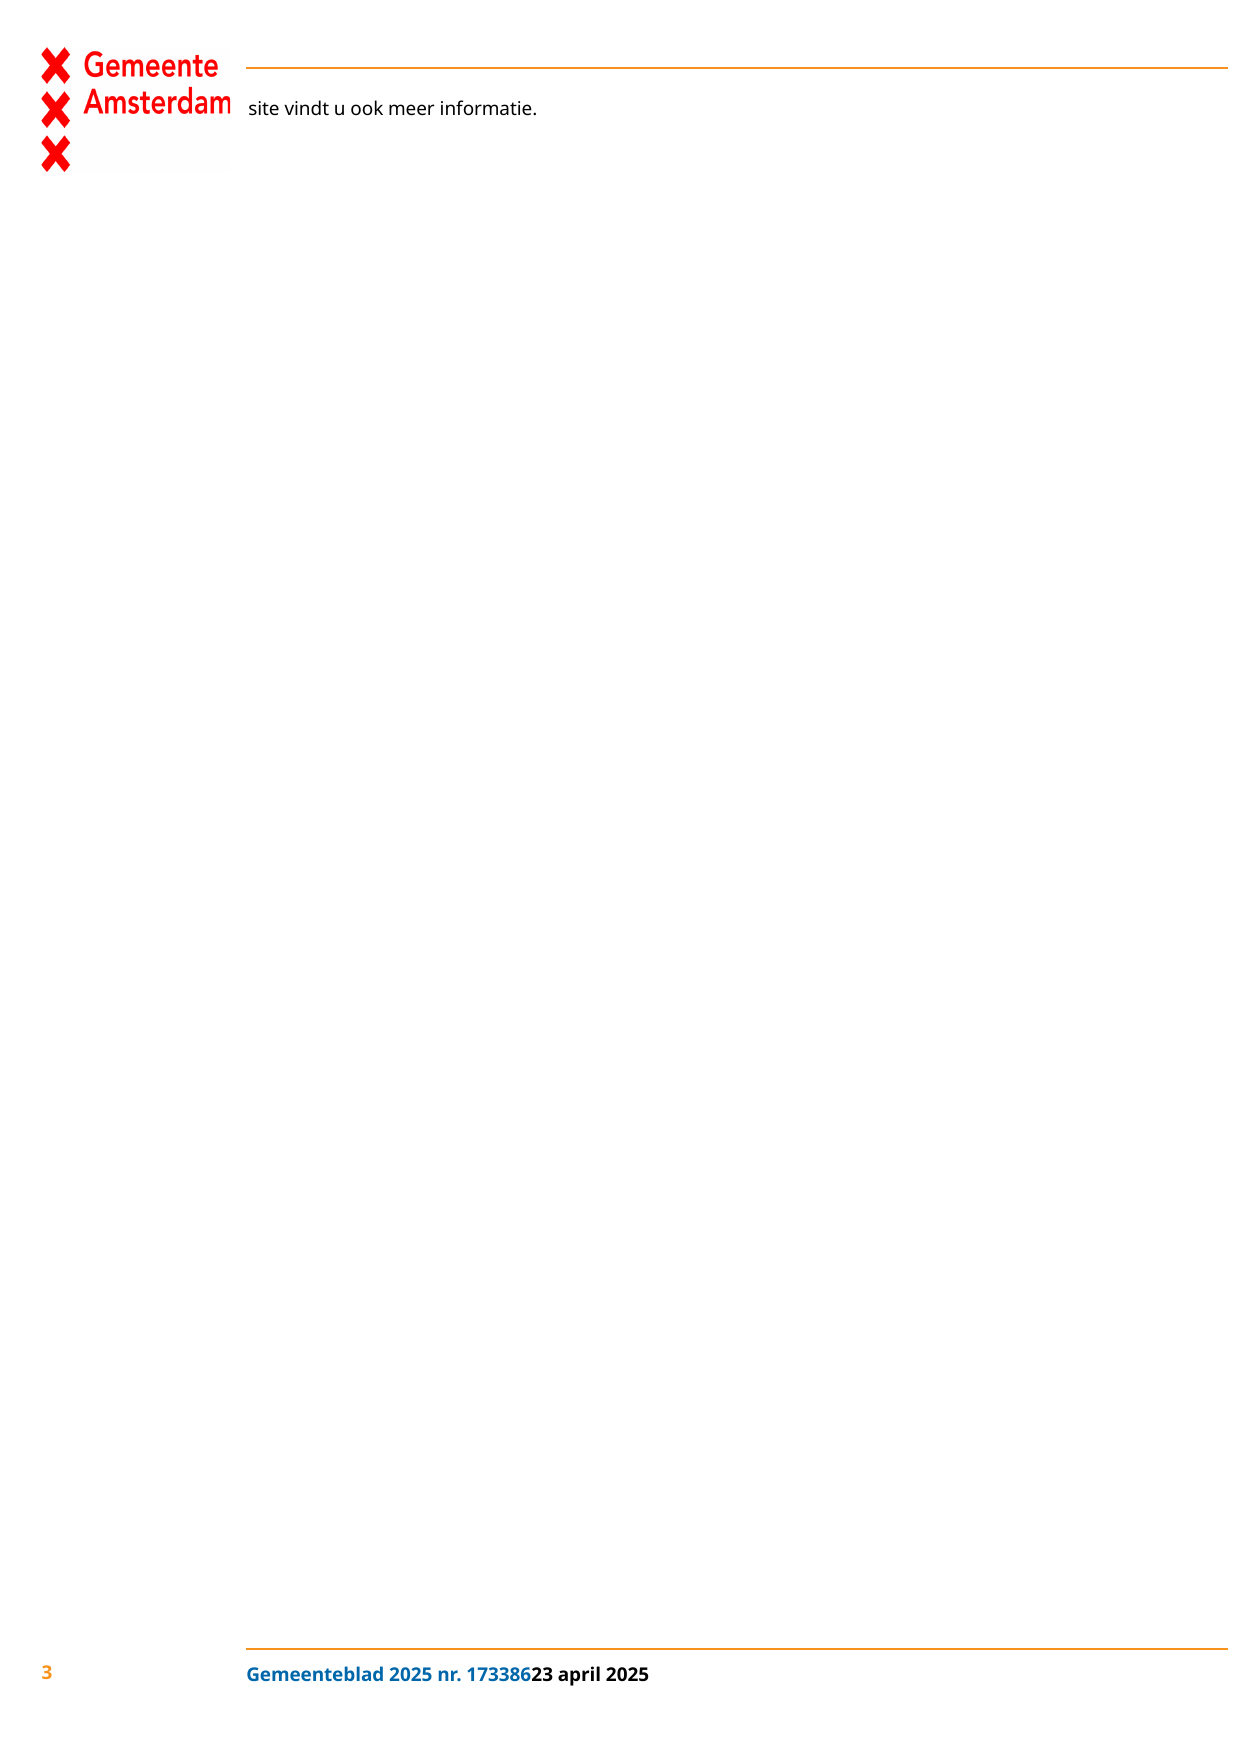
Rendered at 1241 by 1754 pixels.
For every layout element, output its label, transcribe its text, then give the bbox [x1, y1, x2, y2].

text site vindt u ook meer informatie. [248, 95, 1152, 121]
picture [41, 47, 231, 172]
